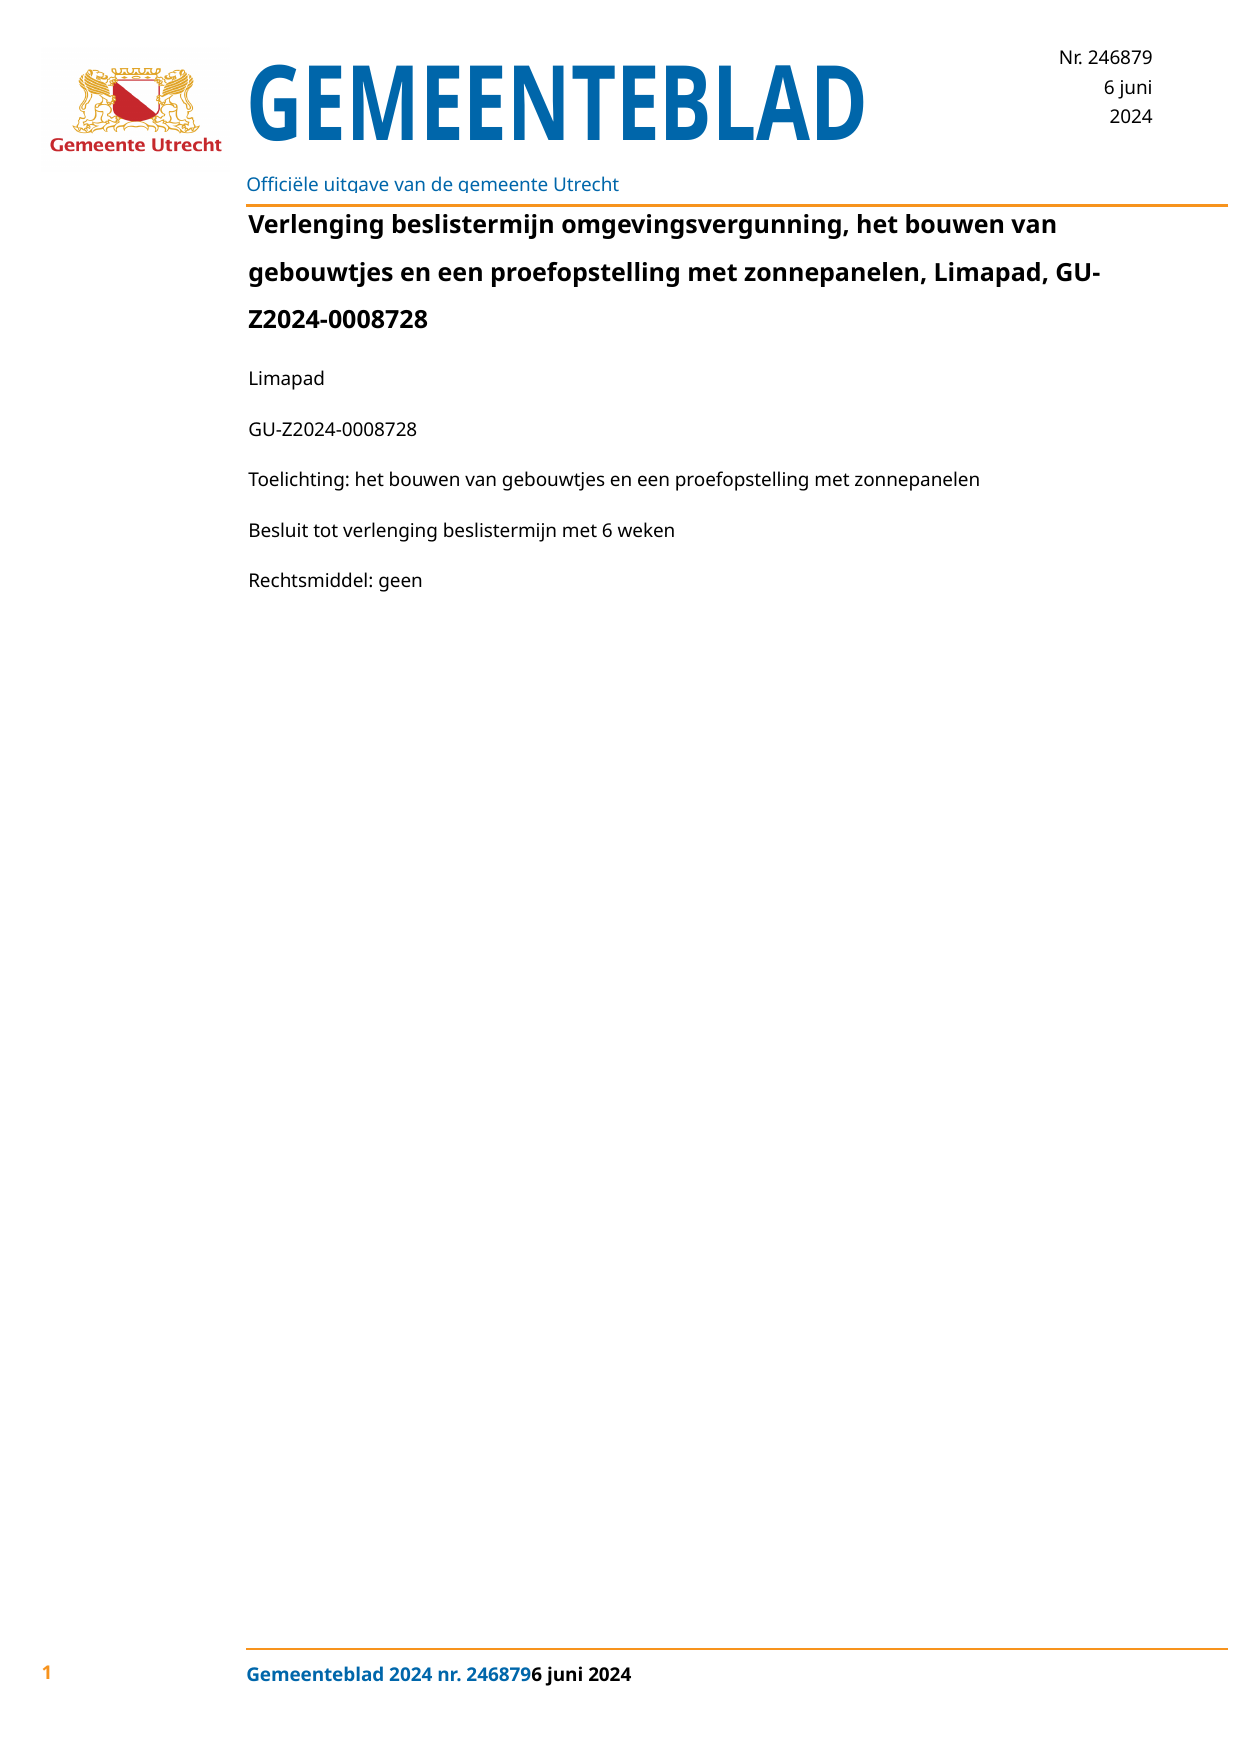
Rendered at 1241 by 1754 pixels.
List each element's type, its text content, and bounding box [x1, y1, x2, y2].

text GU-Z2024-0008728 [248, 416, 1152, 442]
text Limapad [248, 366, 1152, 391]
picture [41, 47, 231, 172]
text Verlenging beslistermijn omgevingsvergunning, het bouwen van gebouwtjes en een proefopstelling met zonnepanelen, Limapad, GU-Z2024-0008728 [248, 207, 1152, 336]
text Besluit tot verlenging beslistermijn met 6 weken [248, 517, 1152, 542]
text Toelichting: het bouwen van gebouwtjes en een proefopstelling met zonnepanelen [248, 466, 1152, 492]
text Rechtsmiddel: geen [248, 567, 1152, 593]
